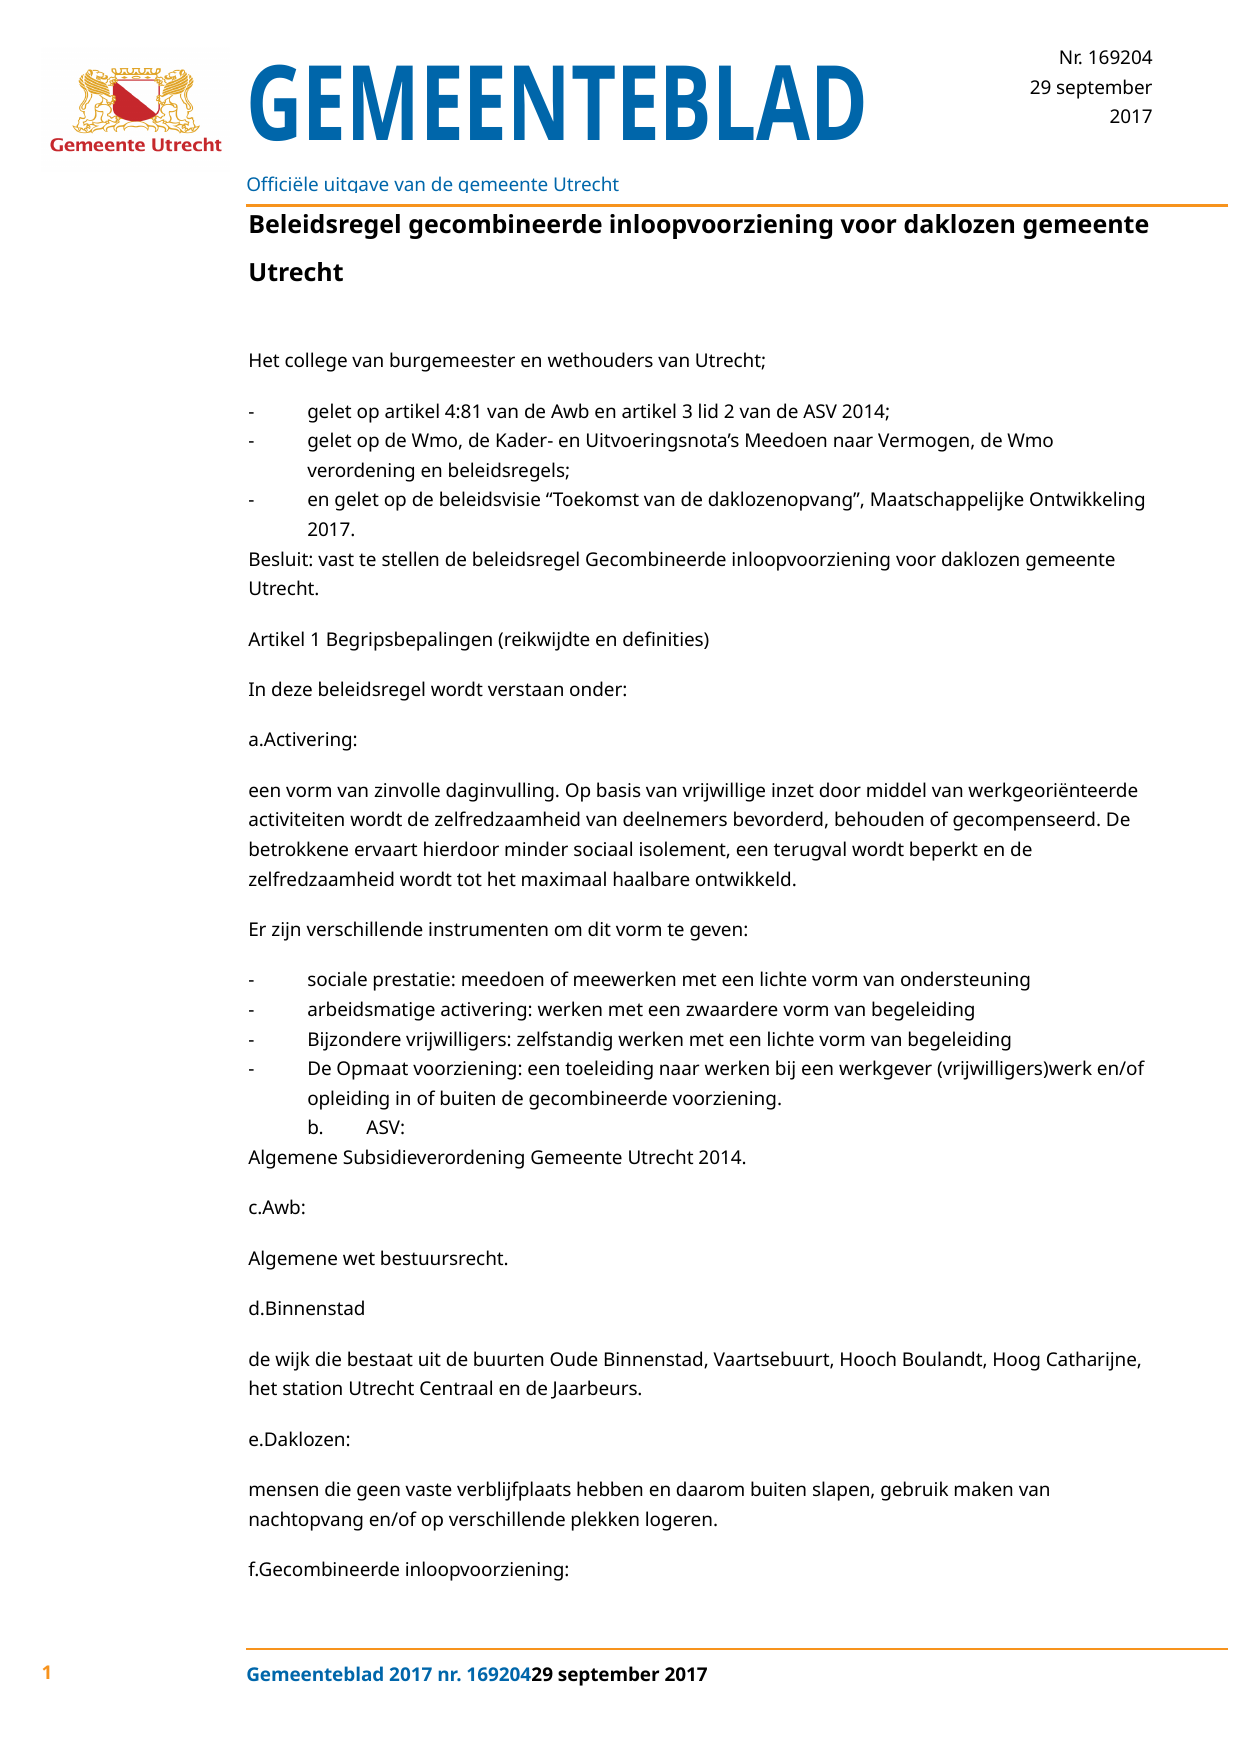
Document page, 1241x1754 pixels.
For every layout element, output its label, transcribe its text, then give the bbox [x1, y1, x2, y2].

text In deze beleidsregel wordt verstaan onder: [248, 676, 1152, 702]
text f.Gecombineerde inloopvoorziening: [248, 1556, 1152, 1582]
list De Opmaat voorziening: een toeleiding naar werken bij een werkgever (vrijwilligers)werk en/of opleiding in of buiten de gecombineerde voorziening. [248, 1055, 1152, 1111]
text mensen die geen vaste verblijfplaats hebben en daarom buiten slapen, gebruik maken van nachtopvang en/of op verschillende plekken logeren. [248, 1476, 1152, 1532]
text Besluit: vast te stellen de beleidsregel Gecombineerde inloopvoorziening voor daklozen gemeente Utrecht. [248, 546, 1152, 601]
text de wijk die bestaat uit de buurten Oude Binnenstad, Vaartsebuurt, Hooch Boulandt, Hoog Catharijne, het station Utrecht Centraal en de Jaarbeurs. [248, 1346, 1152, 1401]
list sociale prestatie: meedoen of meewerken met een lichte vorm van ondersteuning [248, 967, 1152, 992]
text e.Daklozen: [248, 1426, 1152, 1452]
picture [41, 47, 231, 172]
list Bijzondere vrijwilligers: zelfstandig werken met een lichte vorm van begeleiding [248, 1026, 1152, 1052]
text d.Binnenstad [248, 1295, 1152, 1321]
list ASV: [307, 1114, 1152, 1140]
text Het college van burgemeester en wethouders van Utrecht; [248, 347, 1152, 373]
list gelet op artikel 4:81 van de Awb en artikel 3 lid 2 van de ASV 2014; [248, 398, 1152, 424]
list en gelet op de beleidsvisie “Toekomst van de daklozenopvang”, Maatschappelijke Ontwikkeling 2017. [248, 487, 1152, 542]
text Algemene wet bestuursrecht. [248, 1245, 1152, 1271]
text Artikel 1 Begripsbepalingen (reikwijdte en definities) [248, 626, 1152, 652]
list gelet op de Wmo, de Kader- en Uitvoeringsnota’s Meedoen naar Vermogen, de Wmo verordening en beleidsregels; [248, 427, 1152, 483]
text Beleidsregel gecombineerde inloopvoorziening voor daklozen gemeente Utrecht [248, 207, 1152, 288]
list arbeidsmatige activering: werken met een zwaardere vorm van begeleiding [248, 996, 1152, 1022]
text een vorm van zinvolle daginvulling. Op basis van vrijwillige inzet door middel van werkgeoriënteerde activiteiten wordt de zelfredzaamheid van deelnemers bevorderd, behouden of gecompenseerd. De betrokkene ervaart hierdoor minder sociaal isolement, een terugval wordt beperkt en de zelfredzaamheid wordt tot het maximaal haalbare ontwikkeld. [248, 777, 1152, 892]
text c.Awb: [248, 1194, 1152, 1220]
text Algemene Subsidieverordening Gemeente Utrecht 2014. [248, 1144, 1152, 1170]
text Er zijn verschillende instrumenten om dit vorm te geven: [248, 916, 1152, 942]
text a.Activering: [248, 727, 1152, 752]
